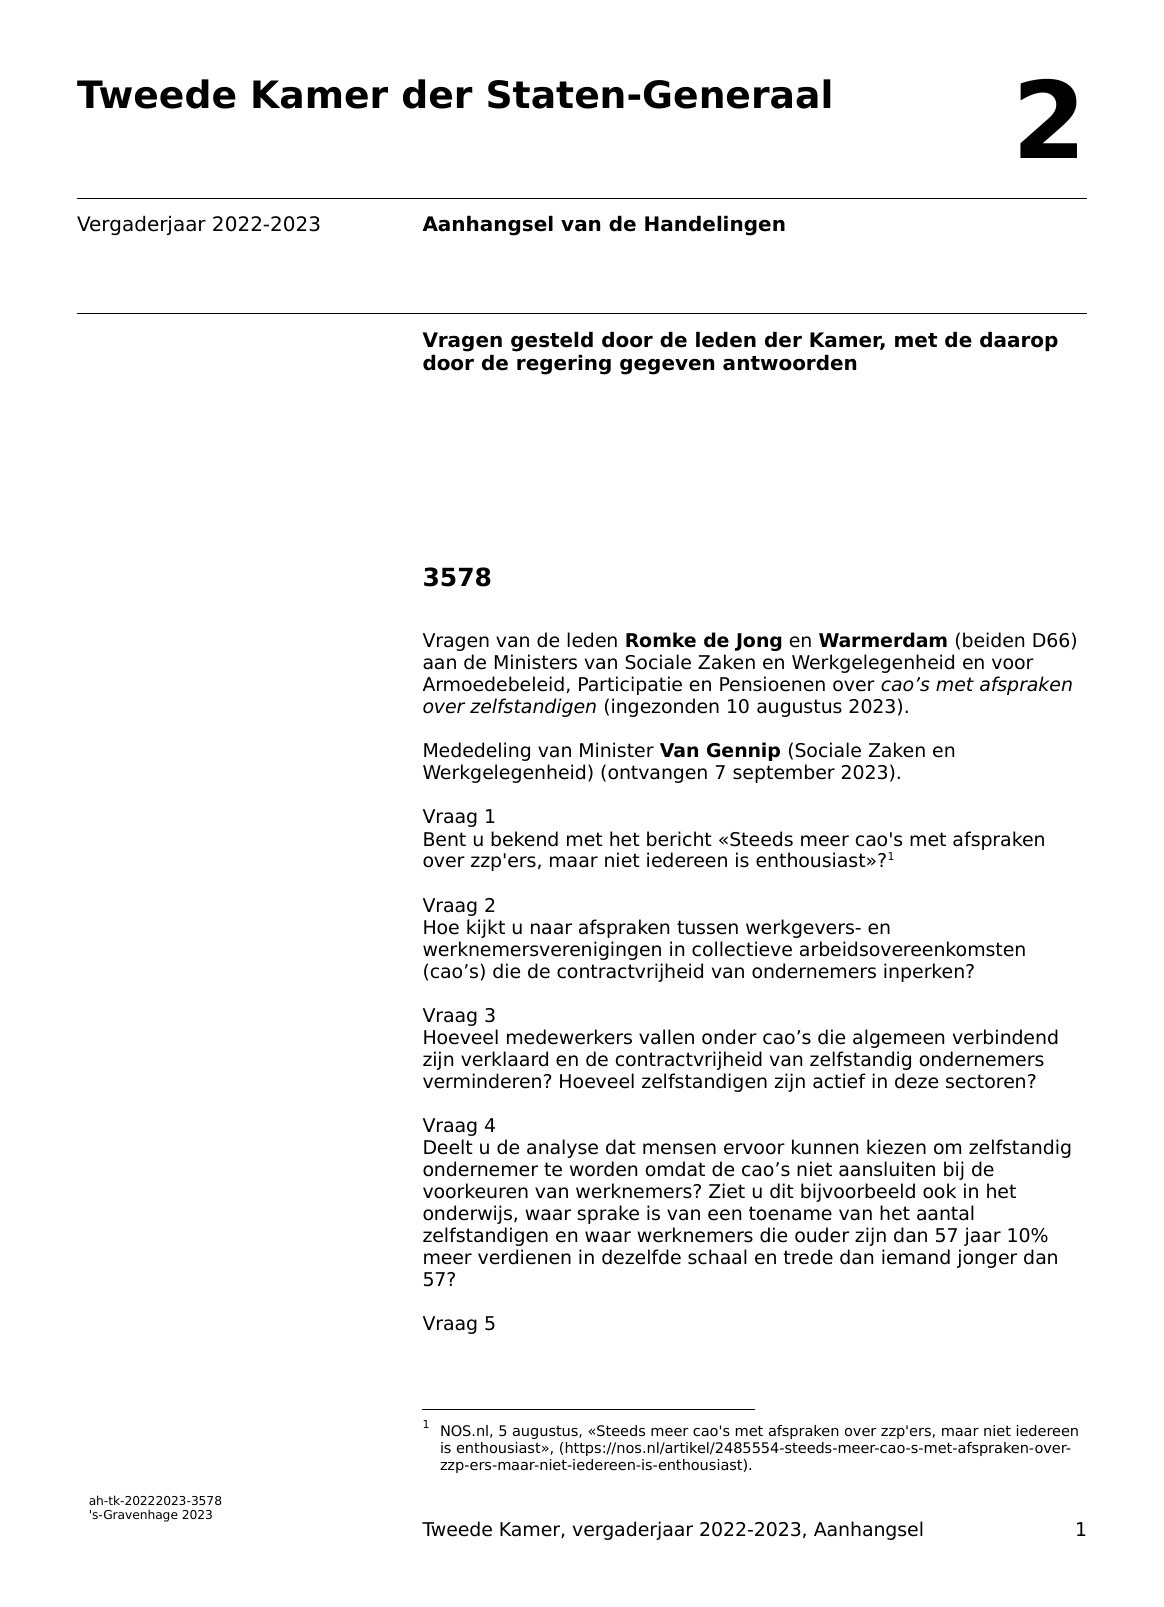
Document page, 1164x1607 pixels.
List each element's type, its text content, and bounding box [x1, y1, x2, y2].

text Vraag 4 [422, 1115, 1087, 1137]
table_cell Vragen gesteld door de leden der Kamer, met de daarop door de regering gegeven antwoorden [422, 314, 1087, 375]
text Mededeling van Minister Van Gennip (Sociale Zaken en Werkgelegenheid) (ontvangen 7 september 2023). [422, 740, 1087, 784]
text NOS.nl, 5 augustus, «Steeds meer cao's met afspraken over zzp'ers, maar niet iedereen is enthousiast», (https://nos.nl/artikel/2485554-steeds-meer-cao-s-met-afspraken-over-zzp-ers-maar-niet-iedereen-is-enthousiast). [422, 1418, 1087, 1474]
text 3578 [422, 563, 1087, 592]
table_cell Vergaderjaar 2022-2023 [77, 199, 422, 313]
text Deelt u de analyse dat mensen ervoor kunnen kiezen om zelfstandig ondernemer te worden omdat de cao’s niet aansluiten bij de voorkeuren van werknemers? Ziet u dit bijvoorbeeld ook in het onderwijs, waar sprake is van een toename van het aantal zelfstandigen en waar werknemers die ouder zijn dan 57 jaar 10% meer verdienen in dezelfde schaal en trede dan iemand jonger dan 57? [422, 1137, 1087, 1291]
table_cell Aanhangsel van de Handelingen [422, 199, 1087, 313]
table_header 2 [886, 59, 1087, 198]
text ah-tk-20222023-3578 [88, 1494, 323, 1508]
table_cell [77, 314, 422, 375]
text Hoeveel medewerkers vallen onder cao’s die algemeen verbindend zijn verklaard en de contractvrijheid van zelfstandig ondernemers verminderen? Hoeveel zelfstandigen zijn actief in deze sectoren? [422, 1027, 1087, 1093]
text Vraag 2 [422, 894, 1087, 917]
text Vraag 5 [422, 1313, 1087, 1335]
table_header Tweede Kamer der Staten-Generaal [77, 59, 886, 198]
text Hoe kijkt u naar afspraken tussen werkgevers- en werknemersverenigingen in collectieve arbeidsovereenkomsten (cao’s) die de contractvrijheid van ondernemers inperken? [422, 917, 1087, 982]
text 's-Gravenhage 2023 [88, 1508, 323, 1522]
text Bent u bekend met het bericht «Steeds meer cao's met afspraken over zzp'ers, maar niet iedereen is enthousiast»? [422, 828, 1087, 872]
text Vraag 3 [422, 1005, 1087, 1027]
text Vraag 1 [422, 806, 1087, 828]
text Vragen van de leden Romke de Jong en Warmerdam (beiden D66) aan de Ministers van Sociale Zaken en Werkgelegenheid en voor Armoedebeleid, Participatie en Pensioenen over cao’s met afspraken over zelfstandigen (ingezonden 10 augustus 2023). [422, 630, 1087, 718]
